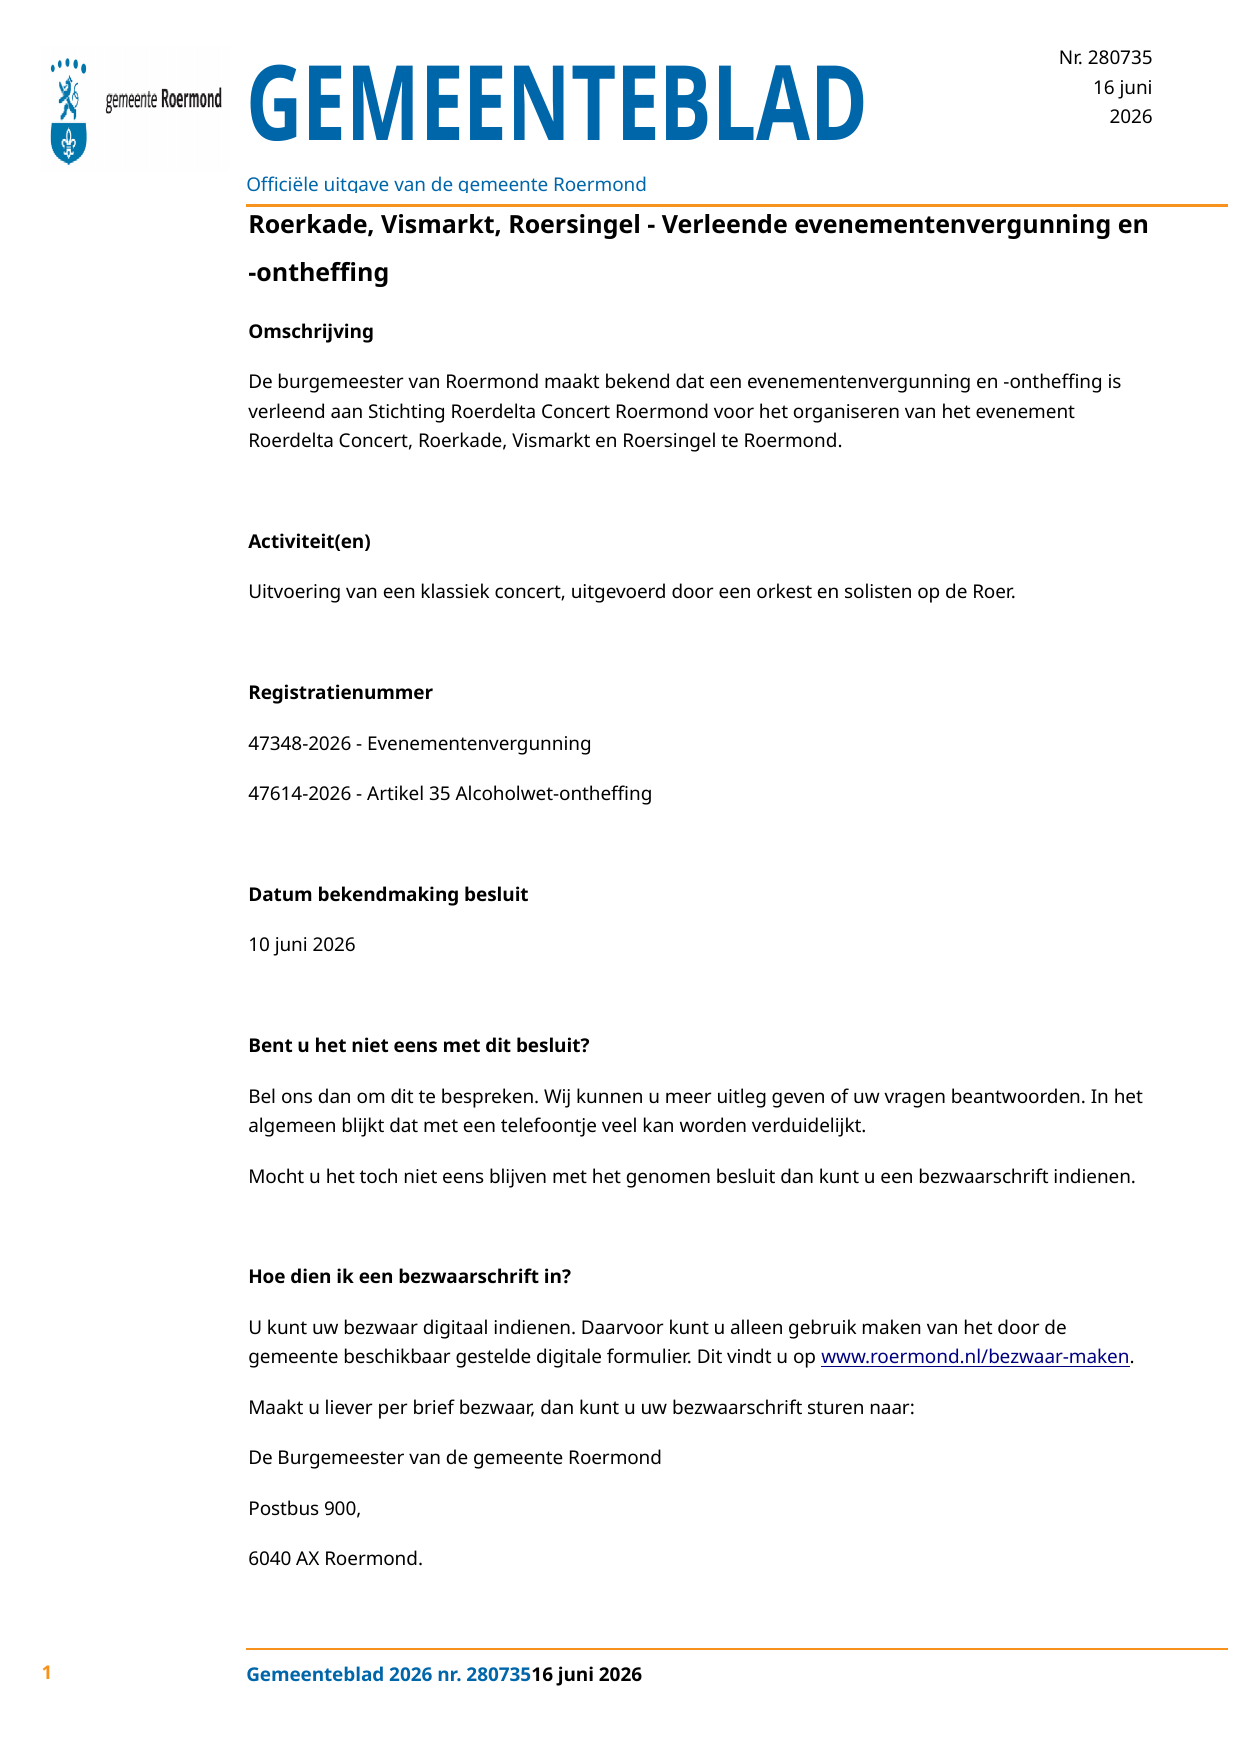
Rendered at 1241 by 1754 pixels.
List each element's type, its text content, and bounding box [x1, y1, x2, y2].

text Roerkade, Vismarkt, Roersingel - Verleende evenementenvergunning en -ontheffing [248, 207, 1152, 288]
text Bel ons dan om dit te bespreken. Wij kunnen u meer uitleg geven of uw vragen beantwoorden. In het algemeen blijkt dat met een telefoontje veel kan worden verduidelijkt. [248, 1083, 1152, 1138]
text De Burgemeester van de gemeente Roermond [248, 1444, 1152, 1470]
text Uitvoering van een klassiek concert, uitgevoerd door een orkest en solisten op de Roer. [248, 579, 1152, 604]
text Mocht u het toch niet eens blijven met het genomen besluit dan kunt u een bezwaarschrift indienen. [248, 1163, 1152, 1189]
text Maakt u liever per brief bezwaar, dan kunt u uw bezwaarschrift sturen naar: [248, 1394, 1152, 1420]
text De burgemeester van Roermond maakt bekend dat een evenementenvergunning en -ontheffing is verleend aan Stichting Roerdelta Concert Roermond voor het organiseren van het evenement Roerdelta Concert, Roerkade, Vismarkt en Roersingel te Roermond. [248, 368, 1152, 453]
text 47614-2026 - Artikel 35 Alcoholwet-ontheffing [248, 780, 1152, 806]
text Activiteit(en) [248, 528, 1152, 554]
text 6040 AX Roermond. [248, 1545, 1152, 1571]
text Omschrijving [248, 318, 1152, 344]
text Bent u het niet eens met dit besluit? [248, 1032, 1152, 1058]
text Postbus 900, [248, 1495, 1152, 1521]
text Hoe dien ik een bezwaarschrift in? [248, 1264, 1152, 1289]
text 10 juni 2026 [248, 932, 1152, 957]
picture [41, 47, 231, 172]
text Datum bekendmaking besluit [248, 881, 1152, 907]
text 47348-2026 - Evenementenvergunning [248, 730, 1152, 756]
text U kunt uw bezwaar digitaal indienen. Daarvoor kunt u alleen gebruik maken van het door de gemeente beschikbaar gestelde digitale formulier. Dit vindt u op www.roermond.nl/bezwaar-maken. [248, 1314, 1152, 1369]
text Registratienummer [248, 679, 1152, 705]
